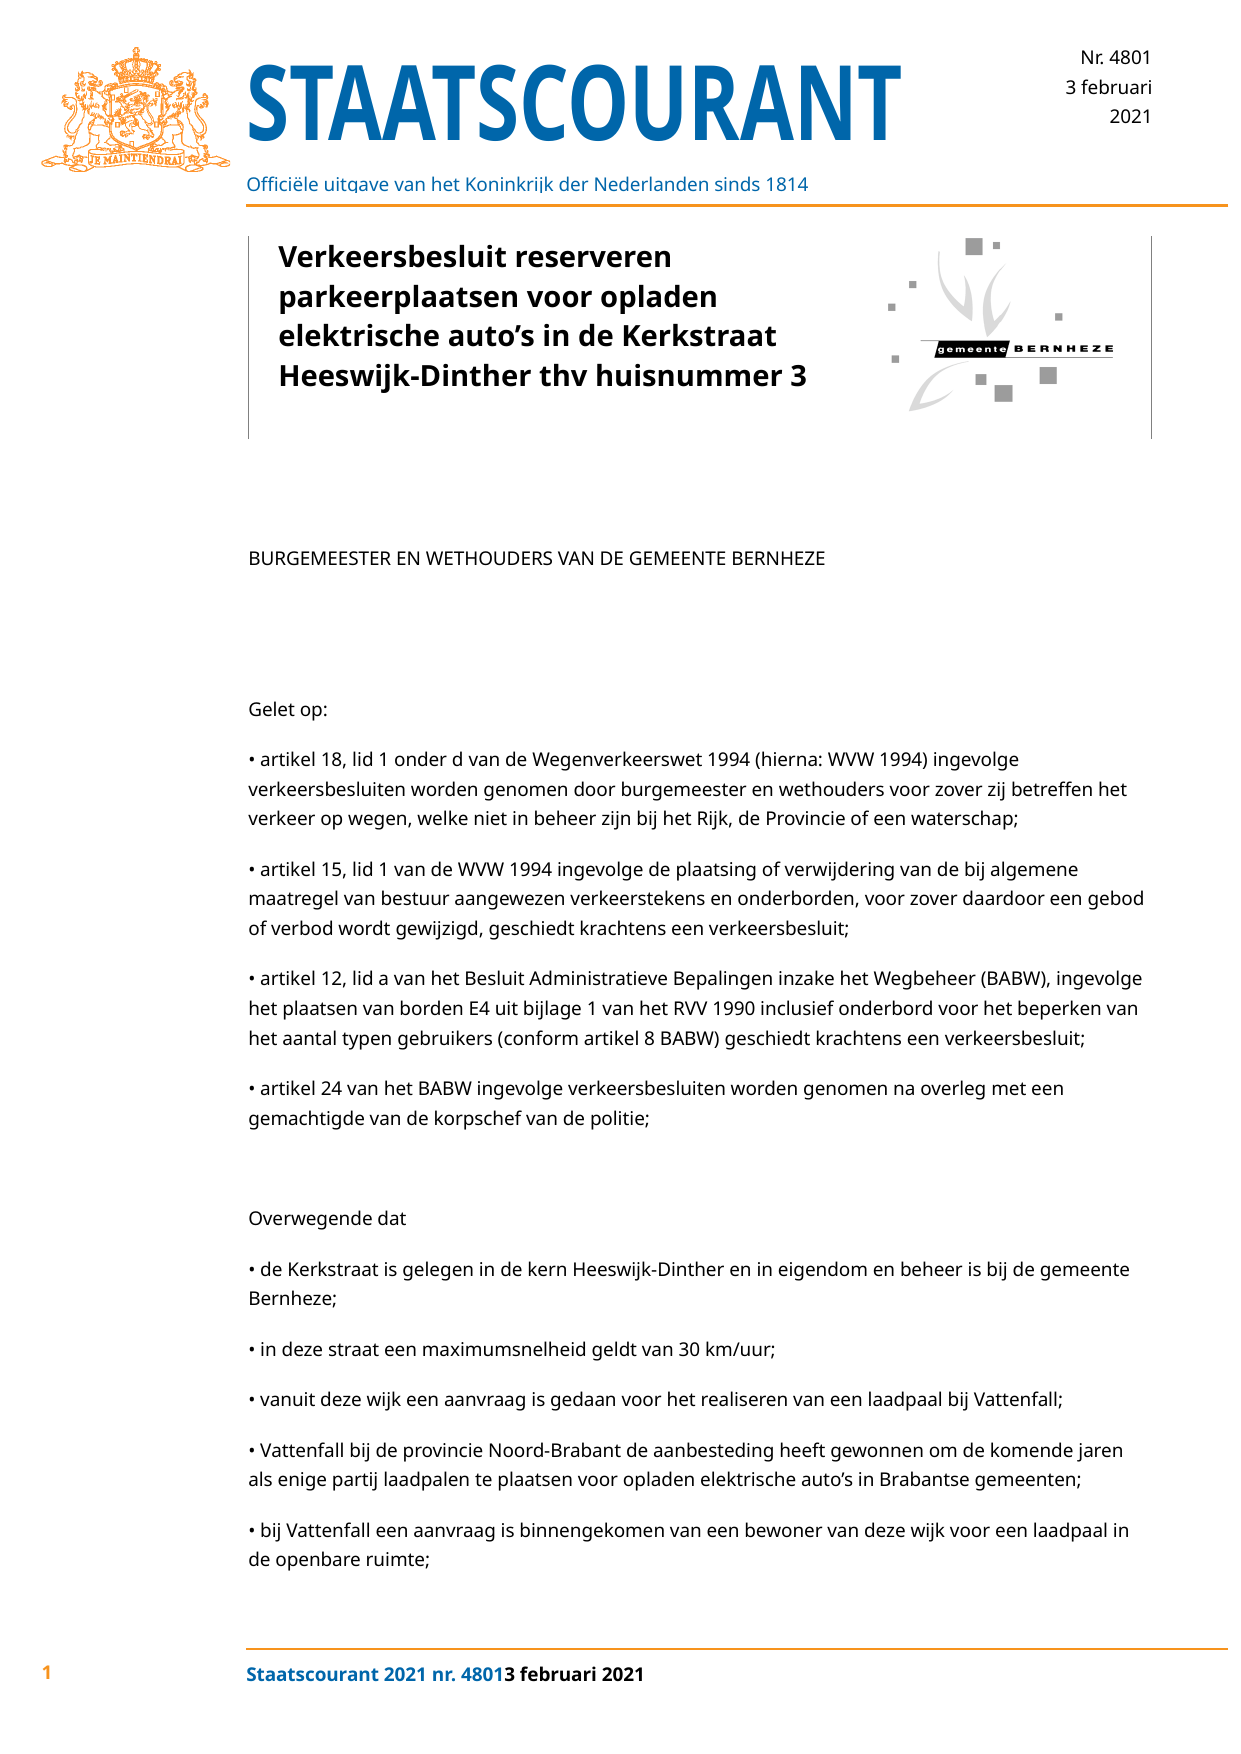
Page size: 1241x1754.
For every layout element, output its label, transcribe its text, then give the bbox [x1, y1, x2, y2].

table_header Verkeersbesluit reserveren parkeerplaatsen voor opladen elektrische auto’s in de Kerkstraat Heeswijk-Dinther thv huisnummer 3 [249, 236, 850, 439]
text • vanuit deze wijk een aanvraag is gedaan voor het realiseren van een laadpaal bij Vattenfall; [248, 1386, 1152, 1412]
text • artikel 24 van het BABW ingevolge verkeersbesluiten worden genomen na overleg met een gemachtigde van de korpschef van de politie; [248, 1075, 1152, 1131]
table_header [850, 414, 1151, 439]
picture [886, 236, 1115, 414]
table_header [1115, 236, 1151, 413]
text BURGEMEESTER EN WETHOUDERS VAN DE GEMEENTE BERNHEZE [248, 545, 1152, 571]
text • in deze straat een maximumsnelheid geldt van 30 km/uur; [248, 1336, 1152, 1362]
text Overwegende dat [248, 1206, 1152, 1231]
text • artikel 18, lid 1 onder d van de Wegenverkeerswet 1994 (hierna: WVW 1994) ingevolge verkeersbesluiten worden genomen door burgemeester en wethouders voor zover zij betreffen het verkeer op wegen, welke niet in beheer zijn bij het Rijk, de Provincie of een waterschap; [248, 746, 1152, 831]
picture [41, 47, 231, 172]
table_header [850, 236, 886, 413]
text • artikel 12, lid a van het Besluit Administratieve Bepalingen inzake het Wegbeheer (BABW), ingevolge het plaatsen van borden E4 uit bijlage 1 van het RVV 1990 inclusief onderbord voor het beperken van het aantal typen gebruikers (conform artikel 8 BABW) geschiedt krachtens een verkeersbesluit; [248, 966, 1152, 1051]
text • Vattenfall bij de provincie Noord-Brabant de aanbesteding heeft gewonnen om de komende jaren als enige partij laadpalen te plaatsen voor opladen elektrische auto’s in Brabantse gemeenten; [248, 1437, 1152, 1492]
text • artikel 15, lid 1 van de WVW 1994 ingevolge de plaatsing of verwijdering van de bij algemene maatregel van bestuur aangewezen verkeerstekens en onderborden, voor zover daardoor een gebod of verbod wordt gewijzigd, geschiedt krachtens een verkeersbesluit; [248, 856, 1152, 941]
text Gelet op: [248, 696, 1152, 722]
text • de Kerkstraat is gelegen in de kern Heeswijk-Dinther en in eigendom en beheer is bij de gemeente Bernheze; [248, 1256, 1152, 1311]
text • bij Vattenfall een aanvraag is binnengekomen van een bewoner van deze wijk voor een laadpaal in de openbare ruimte; [248, 1517, 1152, 1572]
